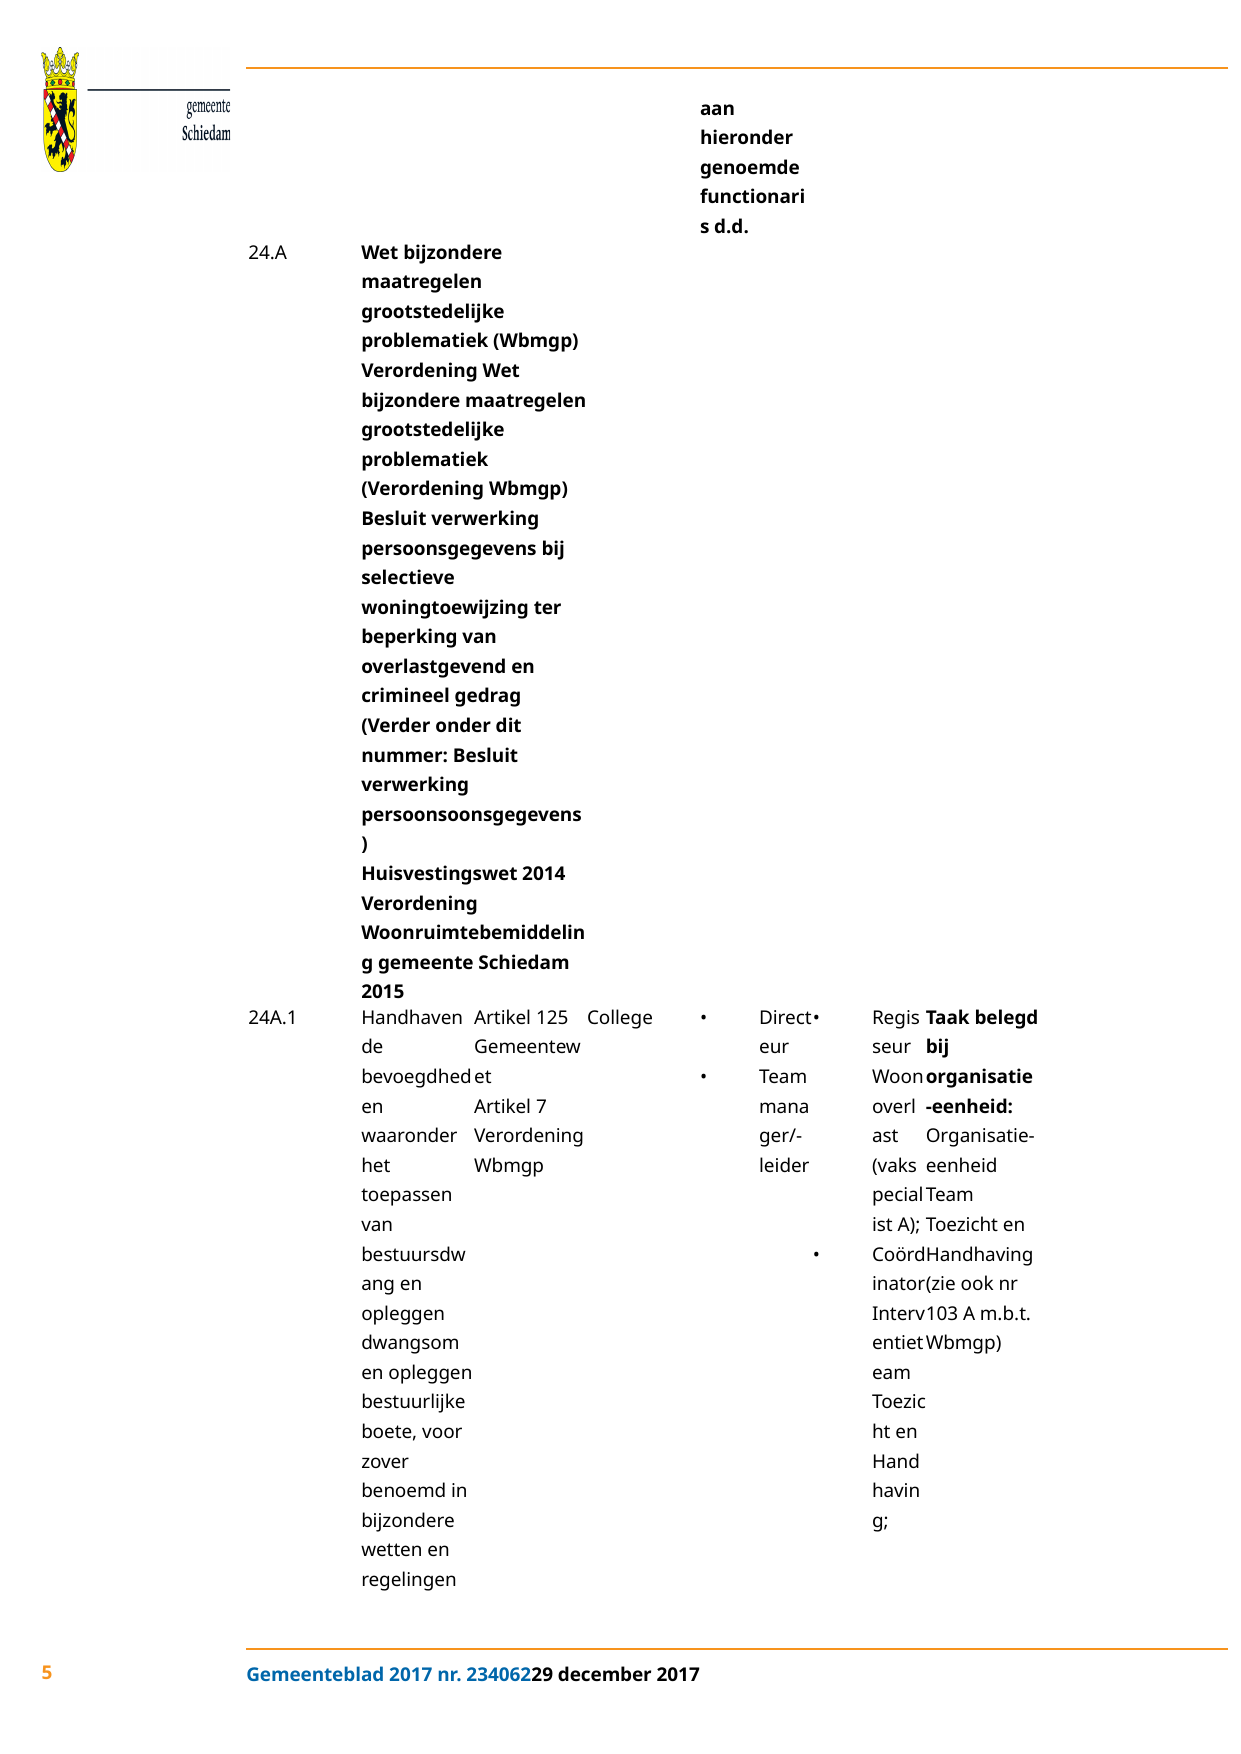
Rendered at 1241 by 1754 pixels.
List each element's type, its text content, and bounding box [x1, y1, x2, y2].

table_cell 24A.1 [248, 1004, 361, 1592]
table_cell [587, 239, 700, 1004]
picture [41, 47, 231, 172]
table_cell Taak belegd bij organisatie-eenheid: Organisatie-eenheid Team Toezicht en Handhaving (zie ook nr 103 A m.b.t. Wbmgp) [926, 1004, 1038, 1592]
table_cell Wet bijzondere maatregelen grootstedelijke problematiek (Wbmgp) Verordening Wet bijzondere maatregelen grootstedelijke problematiek (Verordening Wbmgp) Besluit verwerking persoonsgegevens bij selectieve woningtoewijzing ter beperking van overlastgevend en crimineel gedrag (Verder onder dit nummer: Besluit verwerking persoonsoonsgegevens) Huisvestingswet 2014 Verordening Woonruimtebemiddeling gemeente Schiedam 2015 [361, 239, 587, 1004]
table_cell 24.A [248, 239, 361, 1004]
table_cell [700, 239, 813, 1004]
table_header [813, 95, 926, 239]
table_header [926, 95, 1038, 239]
table_cell Regisseur Woonoverlast (vakspecialist A); Coördinator Interventieteam Toezicht en Handhaving; [813, 1004, 926, 1592]
table_header aan hieronder genoemde functionaris d.d. [700, 95, 813, 239]
table_cell [926, 239, 1038, 1004]
table_cell [813, 239, 926, 1004]
table_cell Artikel 125 Gemeentewet Artikel 7 Verordening Wbmgp [474, 1004, 587, 1592]
table_header [587, 95, 700, 239]
table_cell Directeur Teammanager/-leider [700, 1004, 813, 1592]
table_header [474, 95, 587, 239]
table_header [248, 95, 361, 239]
table_cell College [587, 1004, 700, 1592]
table_cell Handhavende bevoegdheden waaronder het toepassen van bestuursdwang en opleggen dwangsom en opleggen bestuurlijke boete, voor zover benoemd in bijzondere wetten en regelingen [361, 1004, 474, 1592]
table_header [361, 95, 474, 239]
